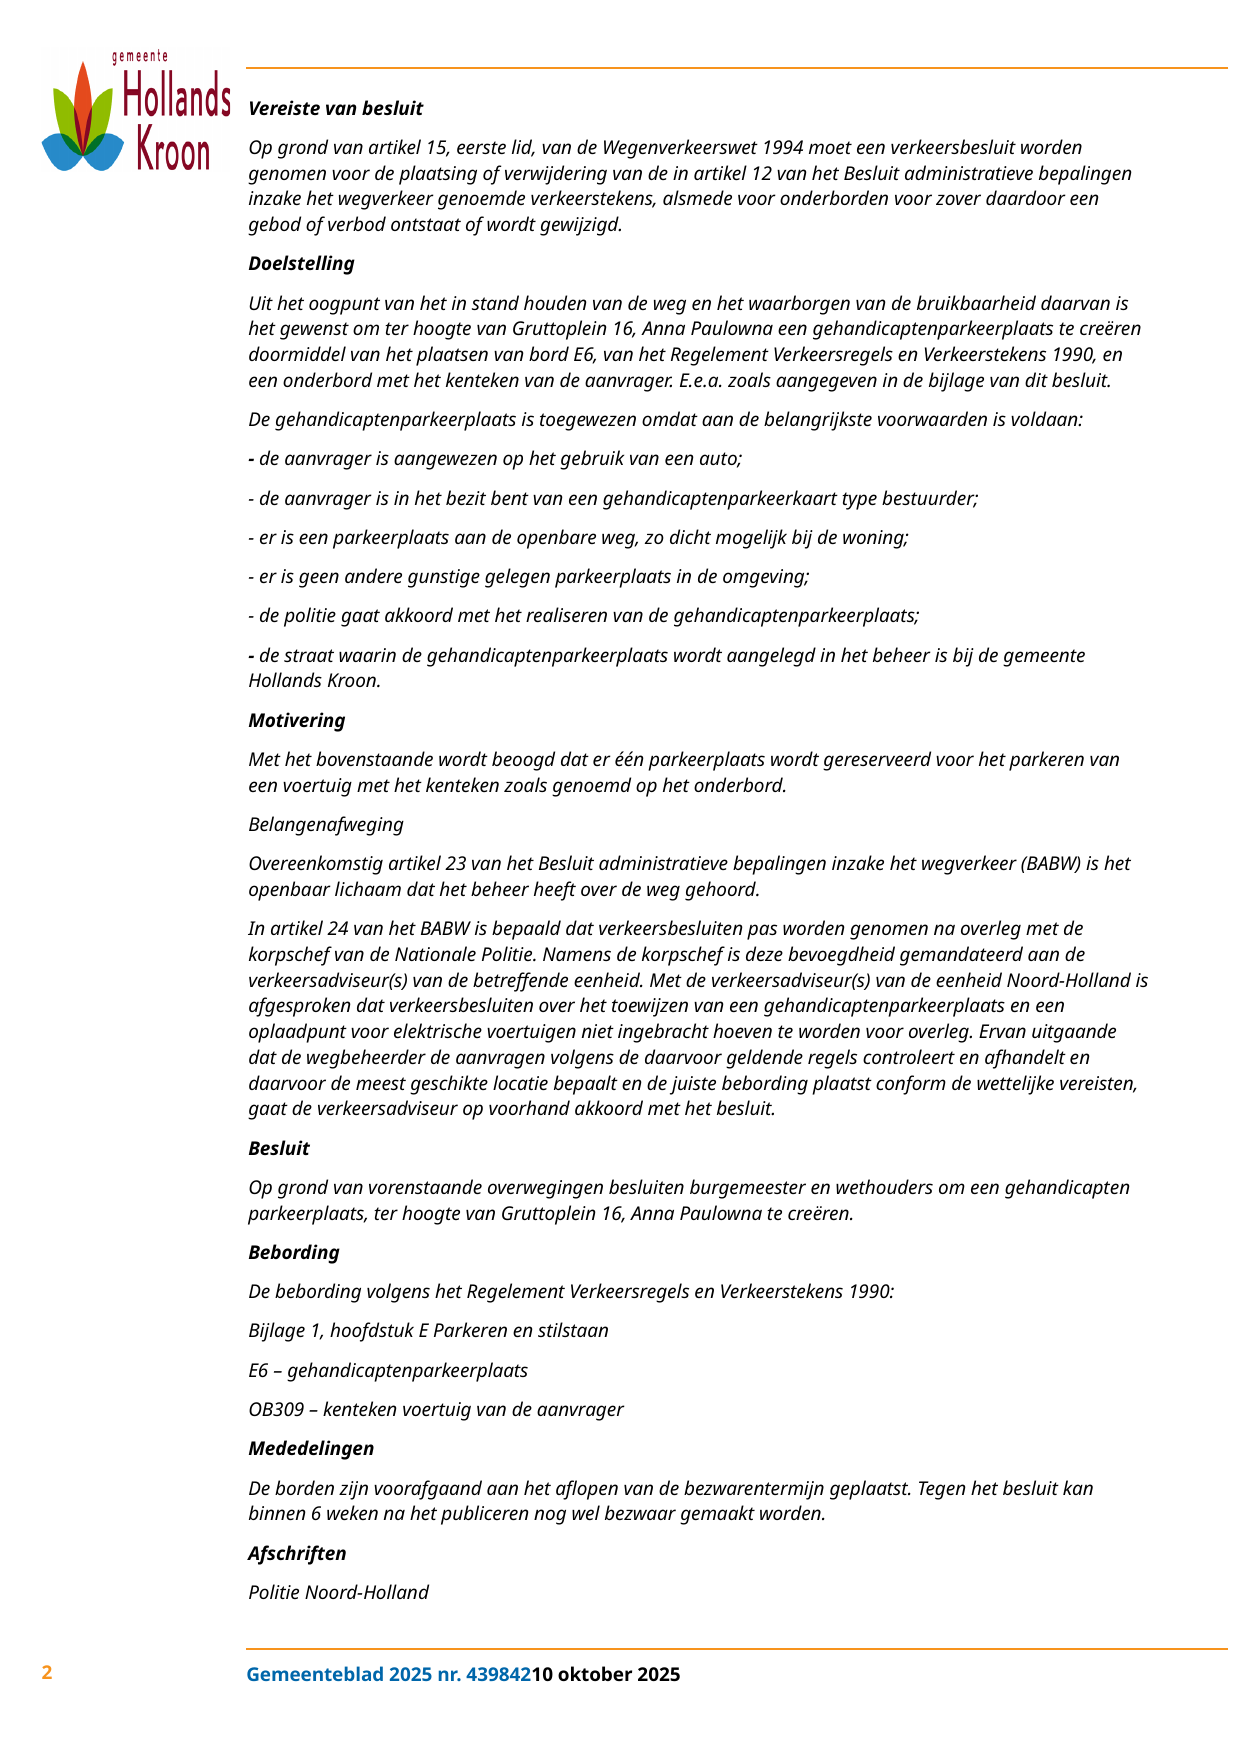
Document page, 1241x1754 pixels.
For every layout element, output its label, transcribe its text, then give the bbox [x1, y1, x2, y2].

text Bijlage 1, hoofdstuk E Parkeren en stilstaan [248, 1318, 1152, 1343]
text E6 – gehandicaptenparkeerplaats [248, 1357, 1152, 1383]
text - de aanvrager is in het bezit bent van een gehandicaptenparkeerkaart type bestuurder; [248, 485, 1152, 511]
text In artikel 24 van het BABW is bepaald dat verkeersbesluiten pas worden genomen na overleg met de korpschef van de Nationale Politie. Namens de korpschef is deze bevoegdheid gemandateerd aan de verkeersadviseur(s) van de betreffende eenheid. Met de verkeersadviseur(s) van de eenheid Noord-Holland is afgesproken dat verkeersbesluiten over het toewijzen van een gehandicaptenparkeerplaats en een oplaadpunt voor elektrische voertuigen niet ingebracht hoeven te worden voor overleg. Ervan uitgaande dat de wegbeheerder de aanvragen volgens de daarvoor geldende regels controleert en afhandelt en daarvoor de meest geschikte locatie bepaalt en de juiste bebording plaatst conform de wettelijke vereisten, gaat de verkeersadviseur op voorhand akkoord met het besluit. [248, 915, 1152, 1121]
text Op grond van artikel 15, eerste lid, van de Wegenverkeerswet 1994 moet een verkeersbesluit worden genomen voor de plaatsing of verwijdering van de in artikel 12 van het Besluit administratieve bepalingen inzake het wegverkeer genoemde verkeerstekens, alsmede voor onderborden voor zover daardoor een gebod of verbod ontstaat of wordt gewijzigd. [248, 134, 1152, 237]
text Afschriften [248, 1540, 1152, 1565]
text OB309 – kenteken voertuig van de aanvrager [248, 1396, 1152, 1422]
text Mededelingen [248, 1435, 1152, 1461]
text Uit het oogpunt van het in stand houden van de weg en het waarborgen van de bruikbaarheid daarvan is het gewenst om ter hoogte van Gruttoplein 16, Anna Paulowna een gehandicaptenparkeerplaats te creëren doormiddel van het plaatsen van bord E6, van het Regelement Verkeersregels en Verkeerstekens 1990, en een onderbord met het kenteken van de aanvrager. E.e.a. zoals aangegeven in de bijlage van dit besluit. [248, 290, 1152, 393]
text De bebording volgens het Regelement Verkeersregels en Verkeerstekens 1990: [248, 1278, 1152, 1304]
text Motivering [248, 707, 1152, 733]
text Politie Noord-Holland [248, 1579, 1152, 1605]
text De borden zijn voorafgaand aan het aflopen van de bezwarentermijn geplaatst. Tegen het besluit kan binnen 6 weken na het publiceren nog wel bezwaar gemaakt worden. [248, 1475, 1152, 1526]
text Besluit [248, 1135, 1152, 1161]
text Overeenkomstig artikel 23 van het Besluit administratieve bepalingen inzake het wegverkeer (BABW) is het openbaar lichaam dat het beheer heeft over de weg gehoord. [248, 850, 1152, 902]
text Doelstelling [248, 251, 1152, 276]
text - de straat waarin de gehandicaptenparkeerplaats wordt aangelegd in het beheer is bij de gemeente Hollands Kroon. [248, 642, 1152, 693]
text - er is geen andere gunstige gelegen parkeerplaats in de omgeving; [248, 563, 1152, 589]
text Vereiste van besluit [248, 95, 1152, 121]
picture [41, 47, 231, 172]
text Belangenafweging [248, 811, 1152, 837]
text Met het bovenstaande wordt beoogd dat er één parkeerplaats wordt gereserveerd voor het parkeren van een voertuig met het kenteken zoals genoemd op het onderbord. [248, 746, 1152, 798]
text Bebording [248, 1239, 1152, 1265]
text - de aanvrager is aangewezen op het gebruik van een auto; [248, 446, 1152, 471]
text - er is een parkeerplaats aan de openbare weg, zo dicht mogelijk bij de woning; [248, 524, 1152, 550]
text De gehandicaptenparkeerplaats is toegewezen omdat aan de belangrijkste voorwaarden is voldaan: [248, 406, 1152, 432]
text Op grond van vorenstaande overwegingen besluiten burgemeester en wethouders om een gehandicapten parkeerplaats, ter hoogte van Gruttoplein 16, Anna Paulowna te creëren. [248, 1174, 1152, 1226]
text - de politie gaat akkoord met het realiseren van de gehandicaptenparkeerplaats; [248, 603, 1152, 628]
